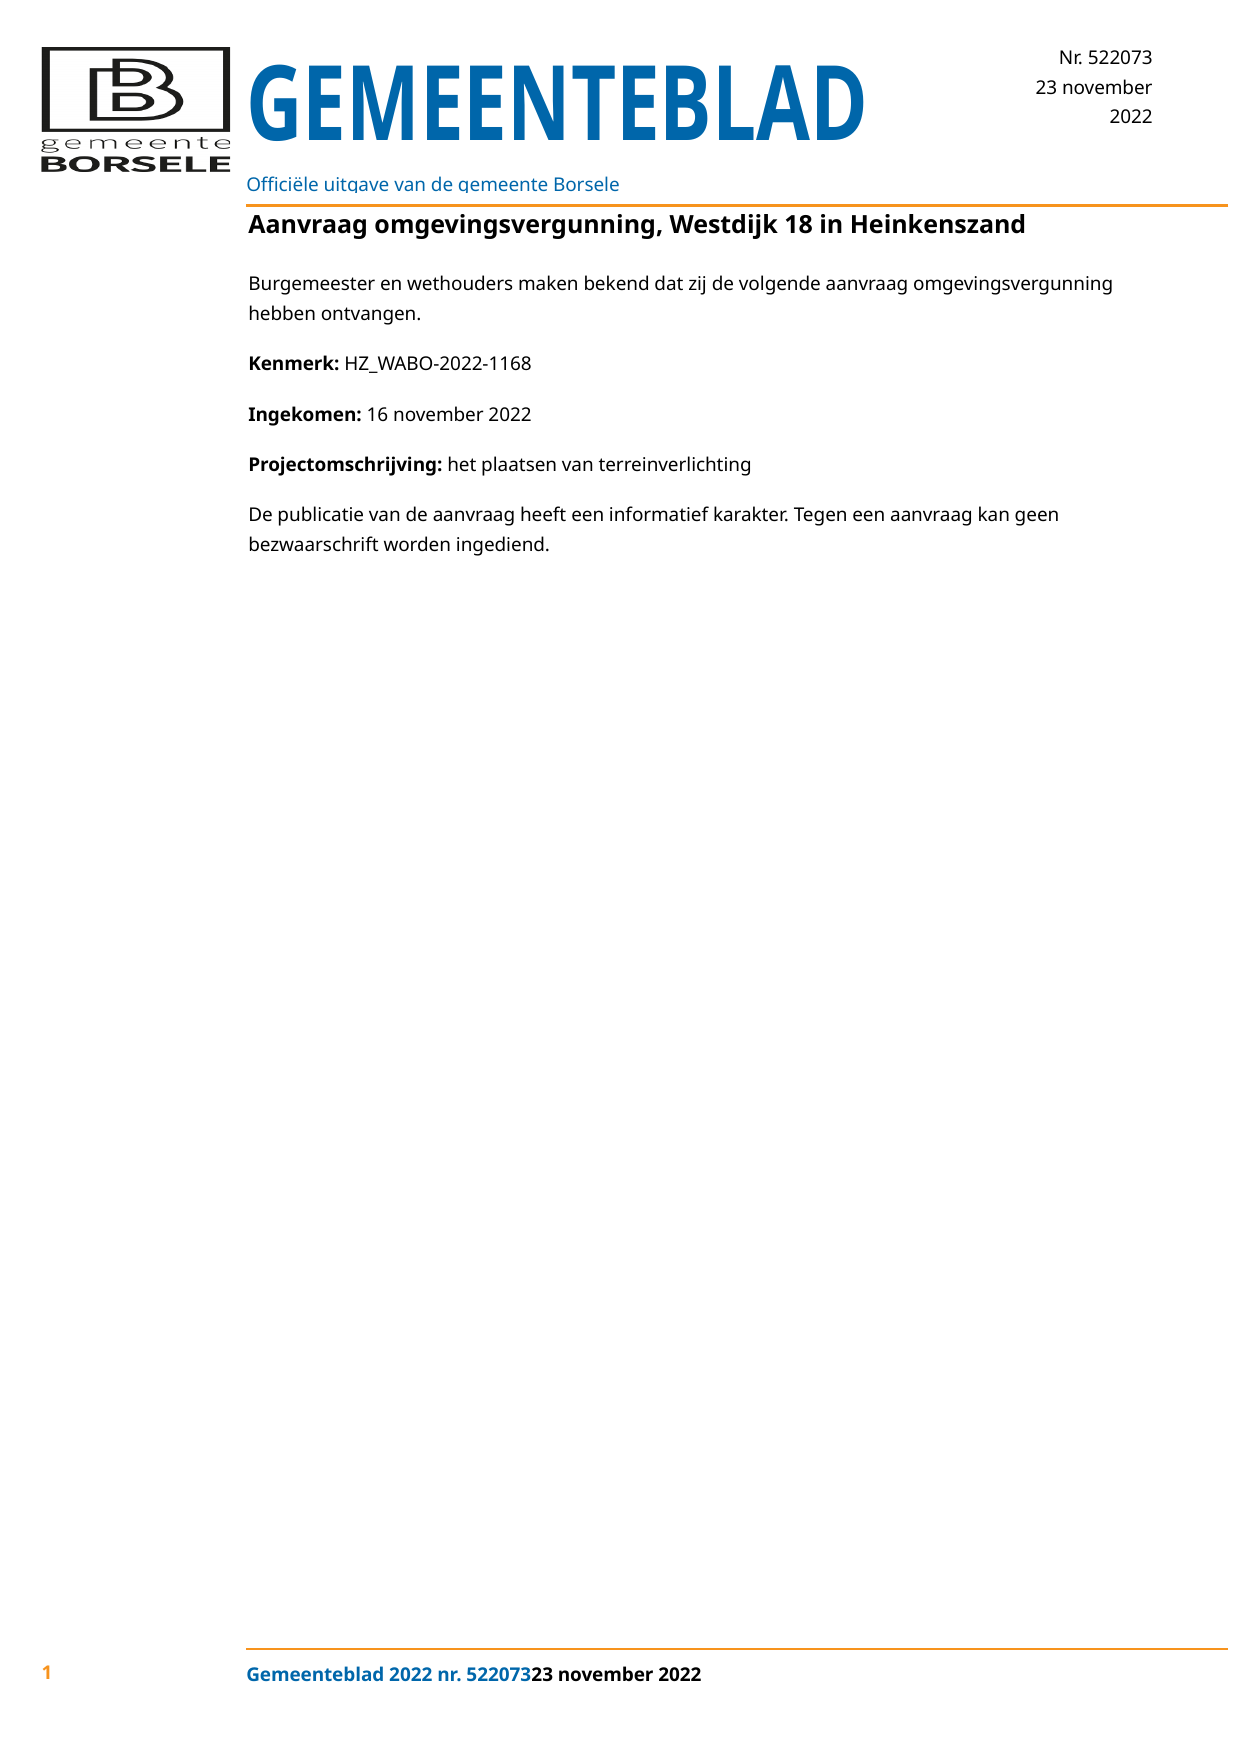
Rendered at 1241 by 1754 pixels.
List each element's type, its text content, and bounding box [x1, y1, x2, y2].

text De publicatie van de aanvraag heeft een informatief karakter. Tegen een aanvraag kan geen bezwaarschrift worden ingediend. [248, 502, 1152, 557]
picture [41, 47, 231, 172]
text Burgemeester en wethouders maken bekend dat zij de volgende aanvraag omgevingsvergunning hebben ontvangen. [248, 270, 1152, 326]
text Kenmerk: HZ_WABO-2022-1168 [248, 350, 1152, 376]
text Aanvraag omgevingsvergunning, Westdijk 18 in Heinkenszand [248, 207, 1152, 241]
text Projectomschrijving: het plaatsen van terreinverlichting [248, 451, 1152, 477]
text Ingekomen: 16 november 2022 [248, 401, 1152, 426]
